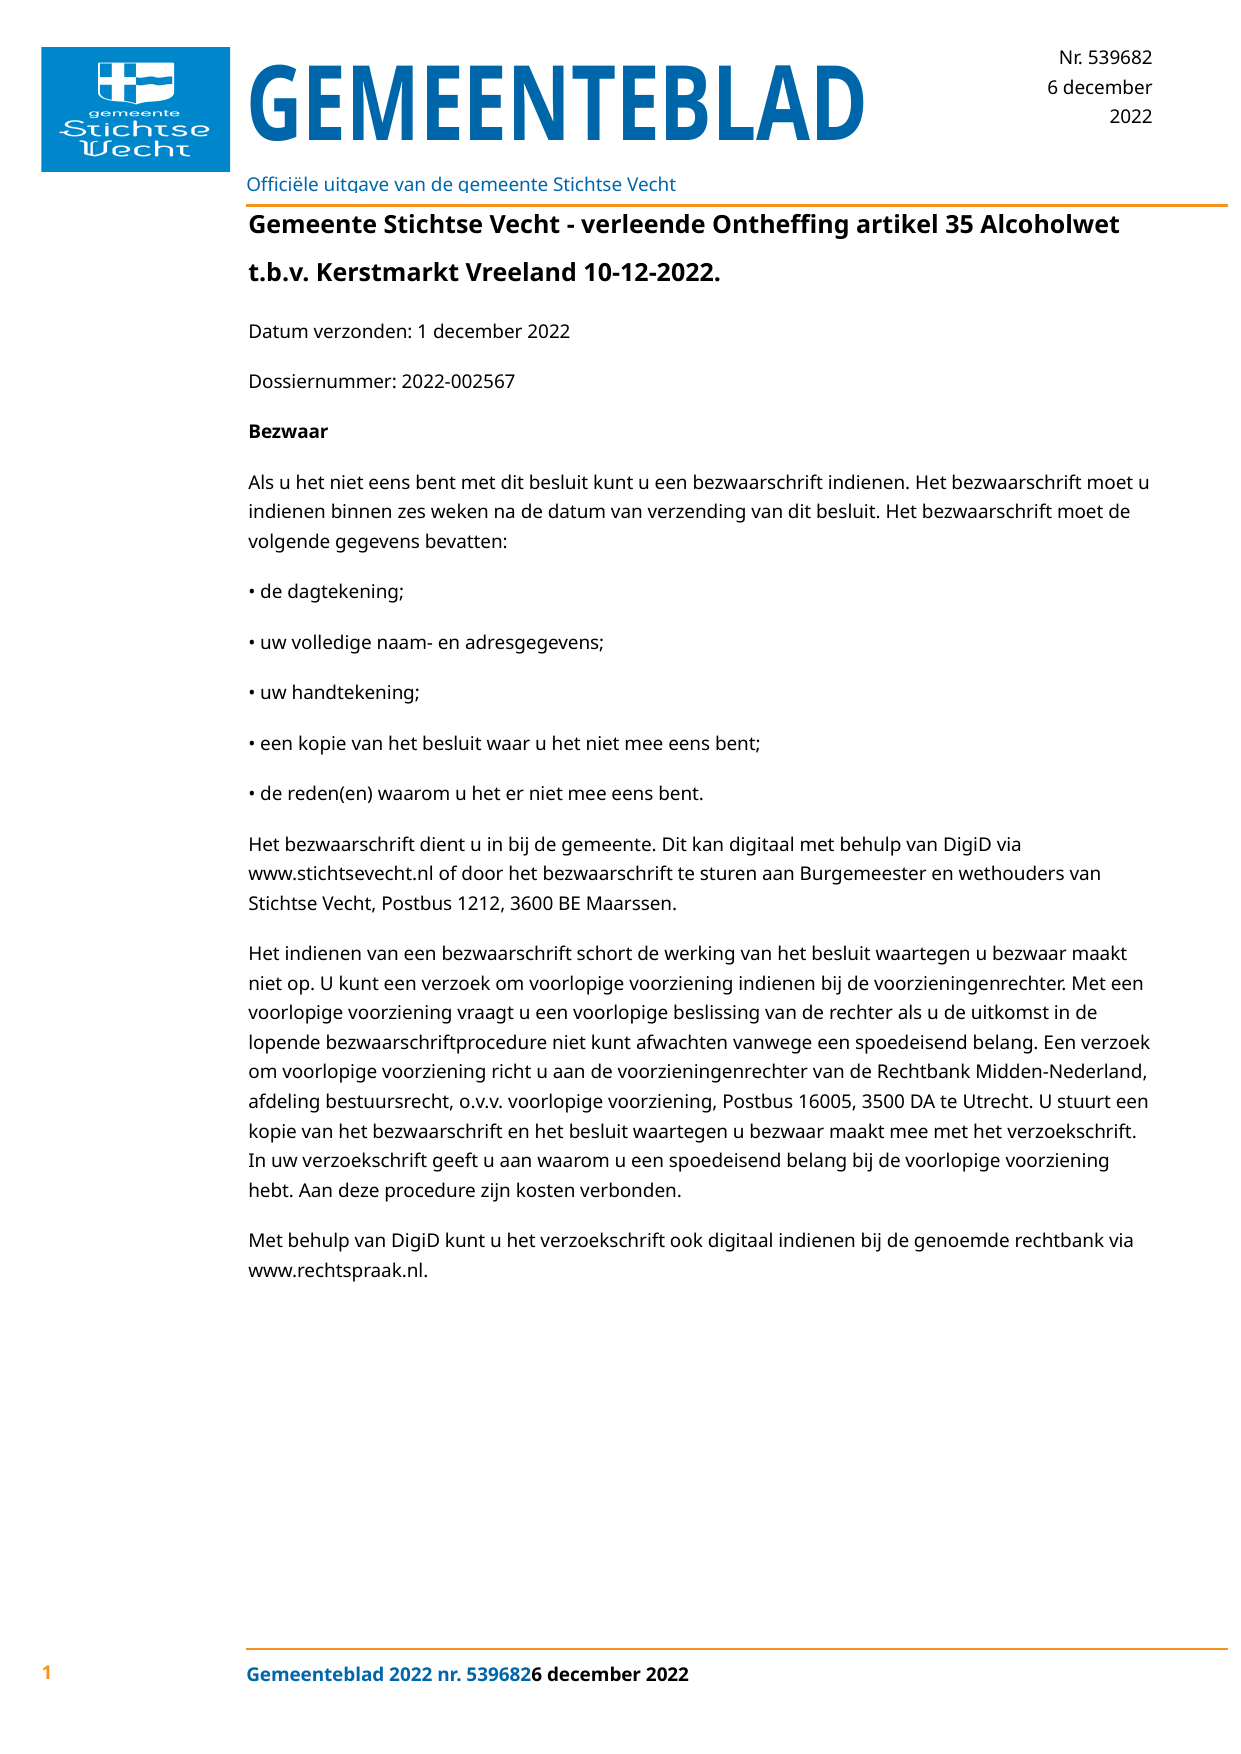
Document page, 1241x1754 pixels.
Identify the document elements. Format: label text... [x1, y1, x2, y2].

text • een kopie van het besluit waar u het niet mee eens bent; [248, 730, 1152, 756]
text Het bezwaarschrift dient u in bij de gemeente. Dit kan digitaal met behulp van DigiD via www.stichtsevecht.nl of door het bezwaarschrift te sturen aan Burgemeester en wethouders van Stichtse Vecht, Postbus 1212, 3600 BE Maarssen. [248, 831, 1152, 916]
text Bezwaar [248, 419, 1152, 444]
text Dossiernummer: 2022-002567 [248, 368, 1152, 394]
text • uw volledige naam- en adresgegevens; [248, 629, 1152, 655]
text • de reden(en) waarom u het er niet mee eens bent. [248, 780, 1152, 806]
text Het indienen van een bezwaarschrift schort de werking van het besluit waartegen u bezwaar maakt niet op. U kunt een verzoek om voorlopige voorziening indienen bij de voorzieningenrechter. Met een voorlopige voorziening vraagt u een voorlopige beslissing van de rechter als u de uitkomst in de lopende bezwaarschriftprocedure niet kunt afwachten vanwege een spoedeisend belang. Een verzoek om voorlopige voorziening richt u aan de voorzieningenrechter van de Rechtbank Midden-Nederland, afdeling bestuursrecht, o.v.v. voorlopige voorziening, Postbus 16005, 3500 DA te Utrecht. U stuurt een kopie van het bezwaarschrift en het besluit waartegen u bezwaar maakt mee met het verzoekschrift. In uw verzoekschrift geeft u aan waarom u een spoedeisend belang bij de voorlopige voorziening hebt. Aan deze procedure zijn kosten verbonden. [248, 940, 1152, 1203]
text Als u het niet eens bent met dit besluit kunt u een bezwaarschrift indienen. Het bezwaarschrift moet u indienen binnen zes weken na de datum van verzending van dit besluit. Het bezwaarschrift moet de volgende gegevens bevatten: [248, 469, 1152, 554]
text • de dagtekening; [248, 579, 1152, 604]
text Met behulp van DigiD kunt u het verzoekschrift ook digitaal indienen bij de genoemde rechtbank via www.rechtspraak.nl. [248, 1227, 1152, 1283]
text • uw handtekening; [248, 679, 1152, 705]
text Gemeente Stichtse Vecht - verleende Ontheffing artikel 35 Alcoholwet t.b.v. Kerstmarkt Vreeland 10-12-2022. [248, 207, 1152, 288]
picture [99, 63, 135, 101]
text Datum verzonden: 1 december 2022 [248, 318, 1152, 344]
picture [137, 63, 174, 103]
